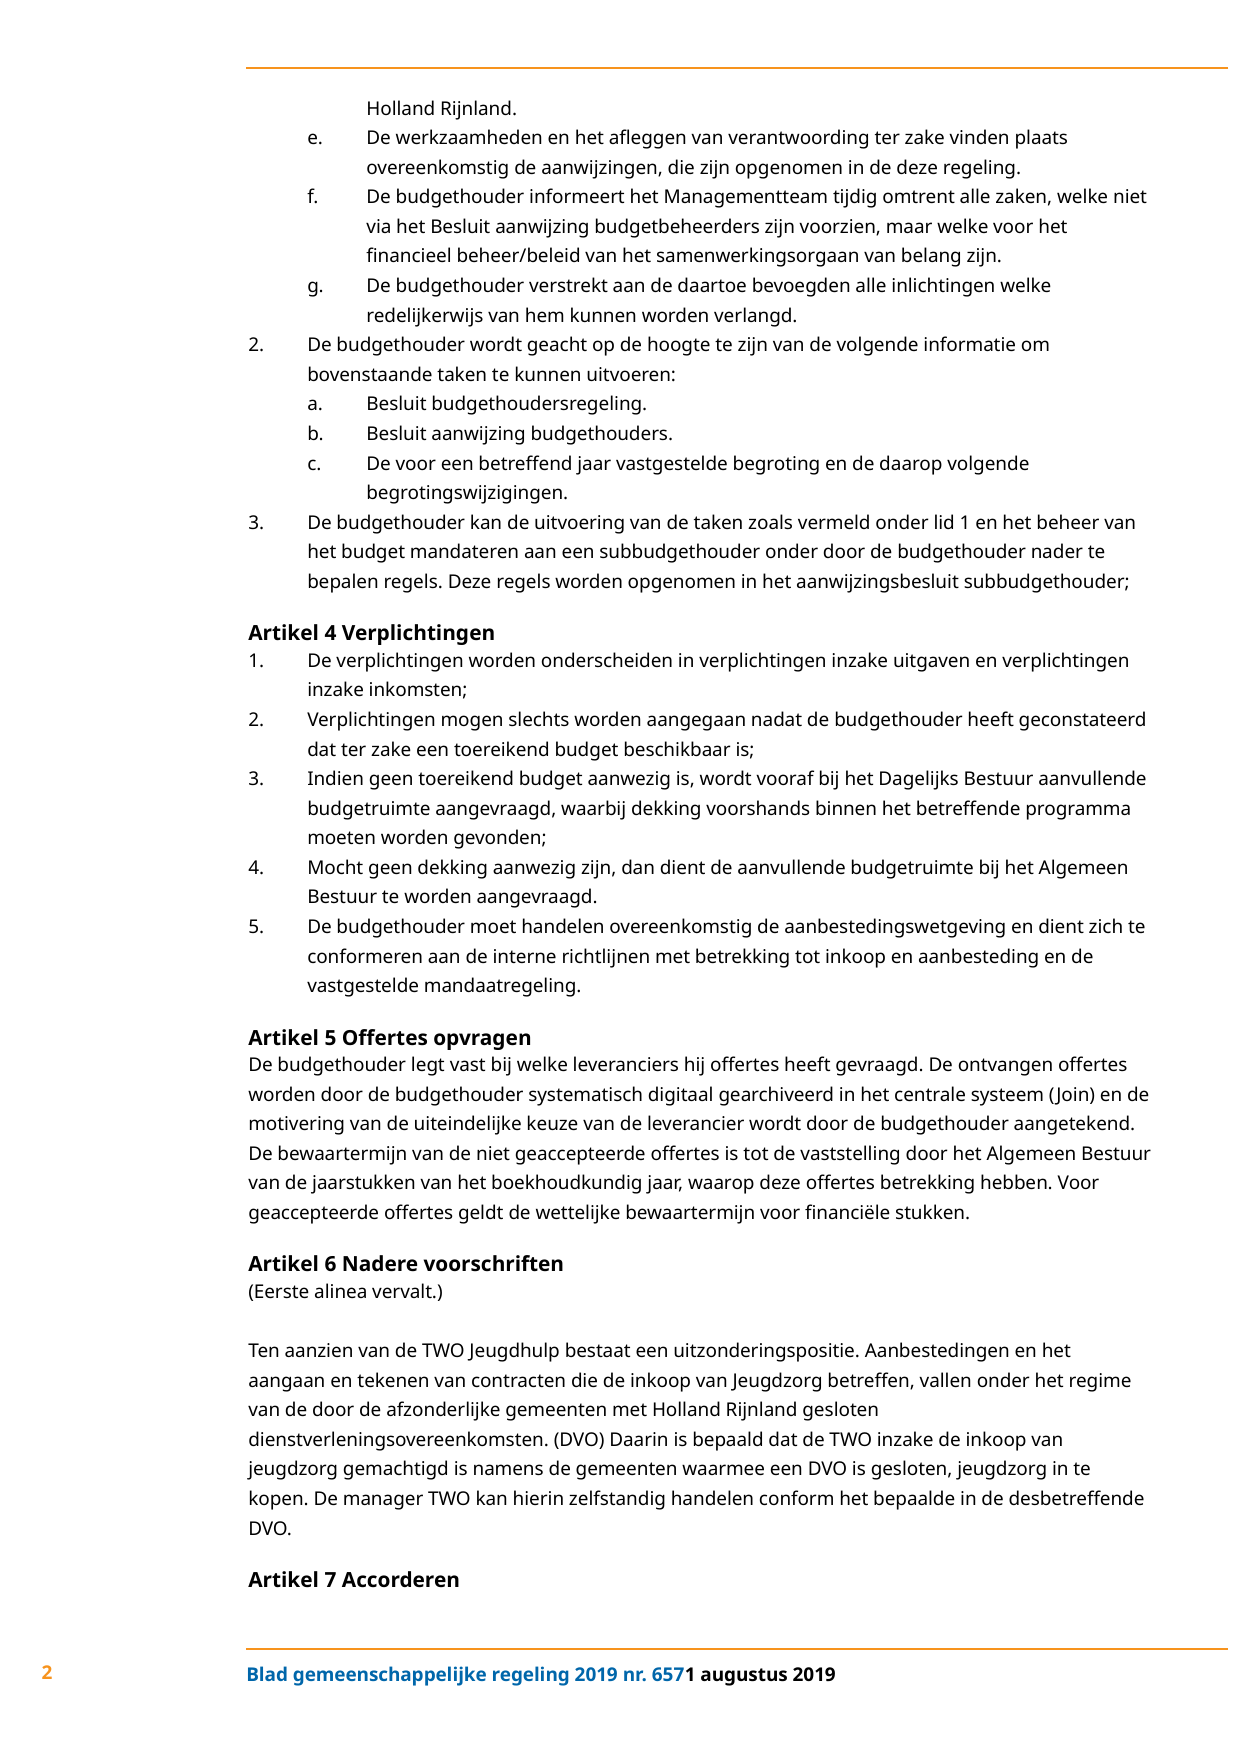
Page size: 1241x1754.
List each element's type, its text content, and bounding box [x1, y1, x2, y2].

list De budgethouder informeert het Managementteam tijdig omtrent alle zaken, welke niet via het Besluit aanwijzing budgetbeheerders zijn voorzien, maar welke voor het financieel beheer/beleid van het samenwerkingsorgaan van belang zijn. [307, 183, 1152, 268]
text De budgethouder legt vast bij welke leveranciers hij offertes heeft gevraagd. De ontvangen offertes worden door de budgethouder systematisch digitaal gearchiveerd in het centrale systeem (Join) en de motivering van de uiteindelijke keuze van de leverancier wordt door de budgethouder aangetekend. [248, 1051, 1152, 1136]
picture [41, 47, 231, 172]
text Artikel 7 Accorderen [248, 1565, 1152, 1593]
list Verplichtingen mogen slechts worden aangegaan nadat de budgethouder heeft geconstateerd dat ter zake een toereikend budget beschikbaar is; [248, 706, 1152, 761]
list Mocht geen dekking aanwezig zijn, dan dient de aanvullende budgetruimte bij het Algemeen Bestuur te worden aangevraagd. [248, 854, 1152, 909]
text De bewaartermijn van de niet geaccepteerde offertes is tot de vaststelling door het Algemeen Bestuur van de jaarstukken van het boekhoudkundig jaar, waarop deze offertes betrekking hebben. Voor geaccepteerde offertes geldt de wettelijke bewaartermijn voor financiële stukken. [248, 1140, 1152, 1225]
list De budgethouder kan de uitvoering van de taken zoals vermeld onder lid 1 en het beheer van het budget mandateren aan een subbudgethouder onder door de budgethouder nader te bepalen regels. Deze regels worden opgenomen in het aanwijzingsbesluit subbudgethouder; [248, 509, 1152, 594]
list De werkzaamheden en het afleggen van verantwoording ter zake vinden plaats overeenkomstig de aanwijzingen, die zijn opgenomen in de deze regeling. [307, 124, 1152, 180]
text Artikel 4 Verplichtingen [248, 618, 1152, 647]
list De budgethouder wordt geacht op de hoogte te zijn van de volgende informatie om bovenstaande taken te kunnen uitvoeren: [248, 331, 1152, 387]
text (Eerste alinea vervalt.) [248, 1278, 1152, 1304]
list Holland Rijnland. [307, 95, 1152, 121]
list De voor een betreffend jaar vastgestelde begroting en de daarop volgende begrotingswijzigingen. [307, 450, 1152, 505]
text Ten aanzien van de TWO Jeugdhulp bestaat een uitzonderingspositie. Aanbestedingen en het aangaan en tekenen van contracten die de inkoop van Jeugdzorg betreffen, vallen onder het regime van de door de afzonderlijke gemeenten met Holland Rijnland gesloten dienstverleningsovereenkomsten. (DVO) Daarin is bepaald dat de TWO inzake de inkoop van jeugdzorg gemachtigd is namens de gemeenten waarmee een DVO is gesloten, jeugdzorg in te kopen. De manager TWO kan hierin zelfstandig handelen conform het bepaalde in de desbetreffende DVO. [248, 1337, 1152, 1540]
list De verplichtingen worden onderscheiden in verplichtingen inzake uitgaven en verplichtingen inzake inkomsten; [248, 647, 1152, 702]
list Besluit budgethoudersregeling. [307, 391, 1152, 416]
text Artikel 5 Offertes opvragen [248, 1023, 1152, 1051]
list Besluit aanwijzing budgethouders. [307, 420, 1152, 446]
list Indien geen toereikend budget aanwezig is, wordt vooraf bij het Dagelijks Bestuur aanvullende budgetruimte aangevraagd, waarbij dekking voorshands binnen het betreffende programma moeten worden gevonden; [248, 765, 1152, 850]
list De budgethouder moet handelen overeenkomstig de aanbestedingswetgeving en dient zich te conformeren aan de interne richtlijnen met betrekking tot inkoop en aanbesteding en de vastgestelde mandaatregeling. [248, 913, 1152, 998]
text Artikel 6 Nadere voorschriften [248, 1249, 1152, 1278]
list De budgethouder verstrekt aan de daartoe bevoegden alle inlichtingen welke redelijkerwijs van hem kunnen worden verlangd. [307, 272, 1152, 328]
